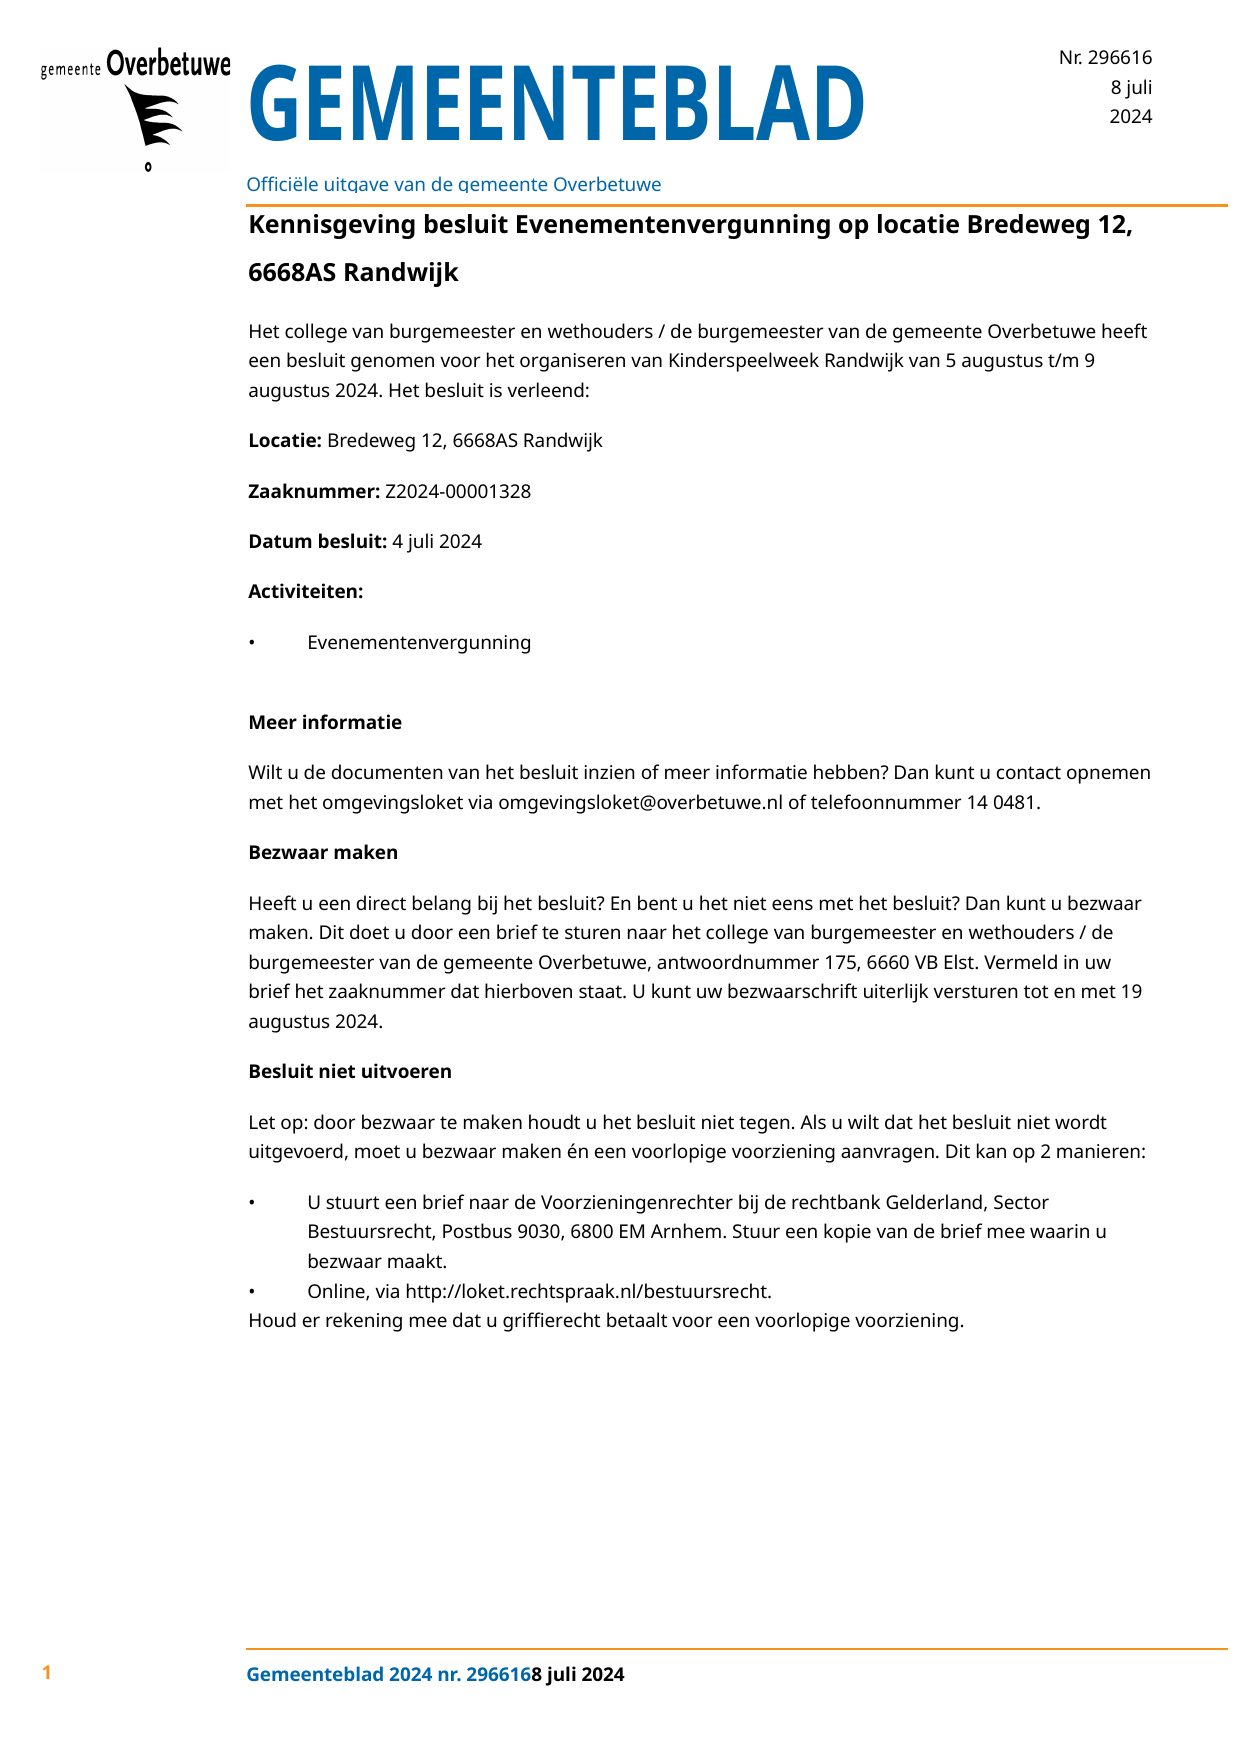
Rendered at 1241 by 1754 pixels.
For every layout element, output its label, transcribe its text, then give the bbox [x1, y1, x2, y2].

text Besluit niet uitvoeren [248, 1059, 1152, 1084]
text Meer informatie [248, 709, 1152, 735]
text Kennisgeving besluit Evenementenvergunning op locatie Bredeweg 12, 6668AS Randwijk [248, 207, 1152, 288]
text Let op: door bezwaar te maken houdt u het besluit niet tegen. Als u wilt dat het besluit niet wordt uitgevoerd, moet u bezwaar maken én een voorlopige voorziening aanvragen. Dit kan op 2 manieren: [248, 1109, 1152, 1164]
text Zaaknummer: Z2024-00001328 [248, 478, 1152, 504]
list Online, via http://loket.rechtspraak.nl/bestuursrecht. [248, 1278, 1152, 1304]
text Datum besluit: 4 juli 2024 [248, 528, 1152, 554]
list Evenementenvergunning [248, 629, 1152, 655]
text Heeft u een direct belang bij het besluit? En bent u het niet eens met het besluit? Dan kunt u bezwaar maken. Dit doet u door een brief te sturen naar het college van burgemeester en wethouders / de burgemeester van de gemeente Overbetuwe, antwoordnummer 175, 6660 VB Elst. Vermeld in uw brief het zaaknummer dat hierboven staat. U kunt uw bezwaarschrift uiterlijk versturen tot en met 19 augustus 2024. [248, 890, 1152, 1034]
text Bezwaar maken [248, 839, 1152, 865]
text Het college van burgemeester en wethouders / de burgemeester van de gemeente Overbetuwe heeft een besluit genomen voor het organiseren van Kinderspeelweek Randwijk van 5 augustus t/m 9 augustus 2024. Het besluit is verleend: [248, 318, 1152, 403]
text Locatie: Bredeweg 12, 6668AS Randwijk [248, 427, 1152, 453]
text Activiteiten: [248, 579, 1152, 604]
list U stuurt een brief naar de Voorzieningenrechter bij de rechtbank Gelderland, Sector Bestuursrecht, Postbus 9030, 6800 EM Arnhem. Stuur een kopie van de brief mee waarin u bezwaar maakt. [248, 1189, 1152, 1274]
picture [41, 47, 231, 172]
text Wilt u de documenten van het besluit inzien of meer informatie hebben? Dan kunt u contact opnemen met het omgevingsloket via omgevingsloket@overbetuwe.nl of telefoonnummer 14 0481. [248, 759, 1152, 815]
text Houd er rekening mee dat u griffierecht betaalt voor een voorlopige voorziening. [248, 1307, 1152, 1333]
